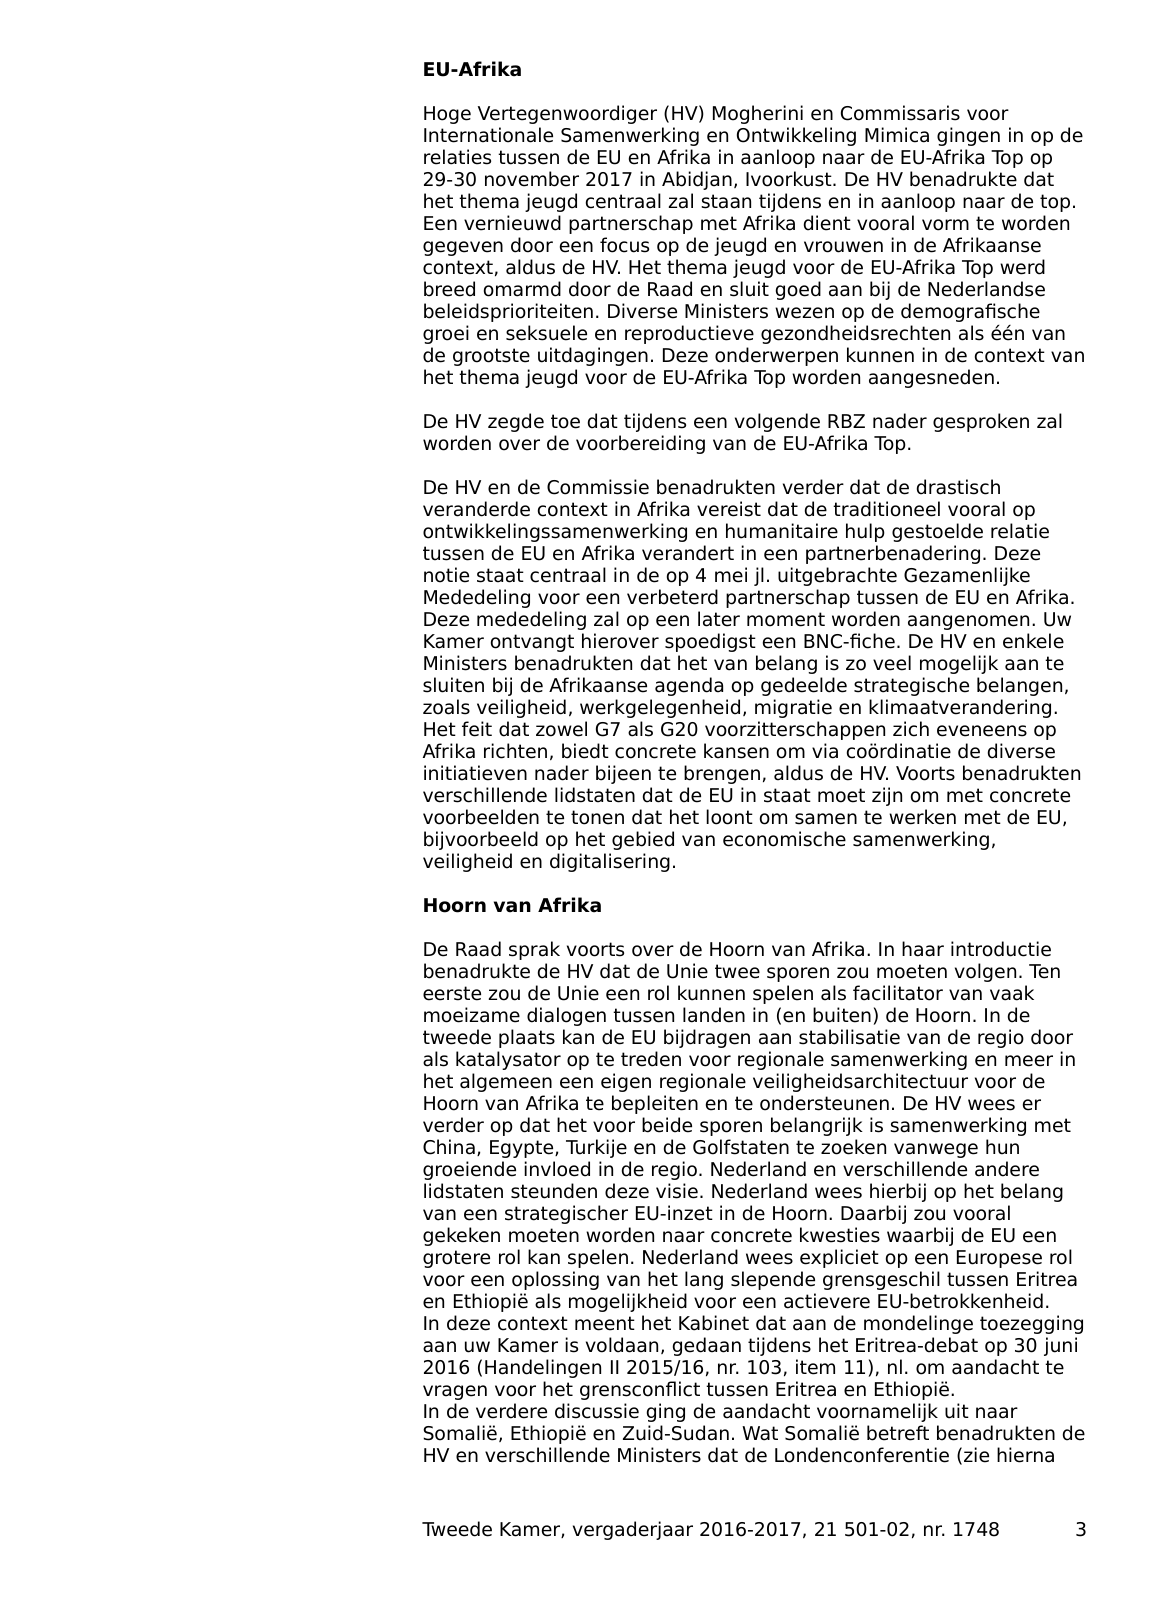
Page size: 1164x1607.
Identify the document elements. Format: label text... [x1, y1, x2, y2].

subtitle EU-Afrika [422, 59, 1087, 81]
subtitle Hoorn van Afrika [422, 895, 1087, 917]
text In deze context meent het Kabinet dat aan de mondelinge toezegging aan uw Kamer is voldaan, gedaan tijdens het Eritrea-debat op 30 juni 2016 (Handelingen II 2015/16, nr. 103, item 11), nl. om aandacht te vragen voor het grensconflict tussen Eritrea en Ethiopië. [422, 1313, 1087, 1401]
text In de verdere discussie ging de aandacht voornamelijk uit naar Somalië, Ethiopië en Zuid-Sudan. Wat Somalië betreft benadrukten de HV en verschillende Ministers dat de Londenconferentie (zie hierna [422, 1401, 1087, 1467]
text De HV en de Commissie benadrukten verder dat de drastisch veranderde context in Afrika vereist dat de traditioneel vooral op ontwikkelingssamenwerking en humanitaire hulp gestoelde relatie tussen de EU en Afrika verandert in een partnerbenadering. Deze notie staat centraal in de op 4 mei jl. uitgebrachte Gezamenlijke Mededeling voor een verbeterd partnerschap tussen de EU en Afrika. Deze mededeling zal op een later moment worden aangenomen. Uw Kamer ontvangt hierover spoedigst een BNC-fiche. De HV en enkele Ministers benadrukten dat het van belang is zo veel mogelijk aan te sluiten bij de Afrikaanse agenda op gedeelde strategische belangen, zoals veiligheid, werkgelegenheid, migratie en klimaatverandering. Het feit dat zowel G7 als G20 voorzitterschappen zich eveneens op Afrika richten, biedt concrete kansen om via coördinatie de diverse initiatieven nader bijeen te brengen, aldus de HV. Voorts benadrukten verschillende lidstaten dat de EU in staat moet zijn om met concrete voorbeelden te tonen dat het loont om samen te werken met de EU, bijvoorbeeld op het gebied van economische samenwerking, veiligheid en digitalisering. [422, 477, 1087, 873]
text De HV zegde toe dat tijdens een volgende RBZ nader gesproken zal worden over de voorbereiding van de EU-Afrika Top. [422, 411, 1087, 455]
text De Raad sprak voorts over de Hoorn van Afrika. In haar introductie benadrukte de HV dat de Unie twee sporen zou moeten volgen. Ten eerste zou de Unie een rol kunnen spelen als facilitator van vaak moeizame dialogen tussen landen in (en buiten) de Hoorn. In de tweede plaats kan de EU bijdragen aan stabilisatie van de regio door als katalysator op te treden voor regionale samenwerking en meer in het algemeen een eigen regionale veiligheidsarchitectuur voor de Hoorn van Afrika te bepleiten en te ondersteunen. De HV wees er verder op dat het voor beide sporen belangrijk is samenwerking met China, Egypte, Turkije en de Golfstaten te zoeken vanwege hun groeiende invloed in de regio. Nederland en verschillende andere lidstaten steunden deze visie. Nederland wees hierbij op het belang van een strategischer EU-inzet in de Hoorn. Daarbij zou vooral gekeken moeten worden naar concrete kwesties waarbij de EU een grotere rol kan spelen. Nederland wees expliciet op een Europese rol voor een oplossing van het lang slepende grensgeschil tussen Eritrea en Ethiopië als mogelijkheid voor een actievere EU-betrokkenheid. [422, 939, 1087, 1313]
text Hoge Vertegenwoordiger (HV) Mogherini en Commissaris voor Internationale Samenwerking en Ontwikkeling Mimica gingen in op de relaties tussen de EU en Afrika in aanloop naar de EU-Afrika Top op 29-30 november 2017 in Abidjan, Ivoorkust. De HV benadrukte dat het thema jeugd centraal zal staan tijdens en in aanloop naar de top. Een vernieuwd partnerschap met Afrika dient vooral vorm te worden gegeven door een focus op de jeugd en vrouwen in de Afrikaanse context, aldus de HV. Het thema jeugd voor de EU-Afrika Top werd breed omarmd door de Raad en sluit goed aan bij de Nederlandse beleidsprioriteiten. Diverse Ministers wezen op de demografische groei en seksuele en reproductieve gezondheidsrechten als één van de grootste uitdagingen. Deze onderwerpen kunnen in de context van het thema jeugd voor de EU-Afrika Top worden aangesneden. [422, 103, 1087, 389]
